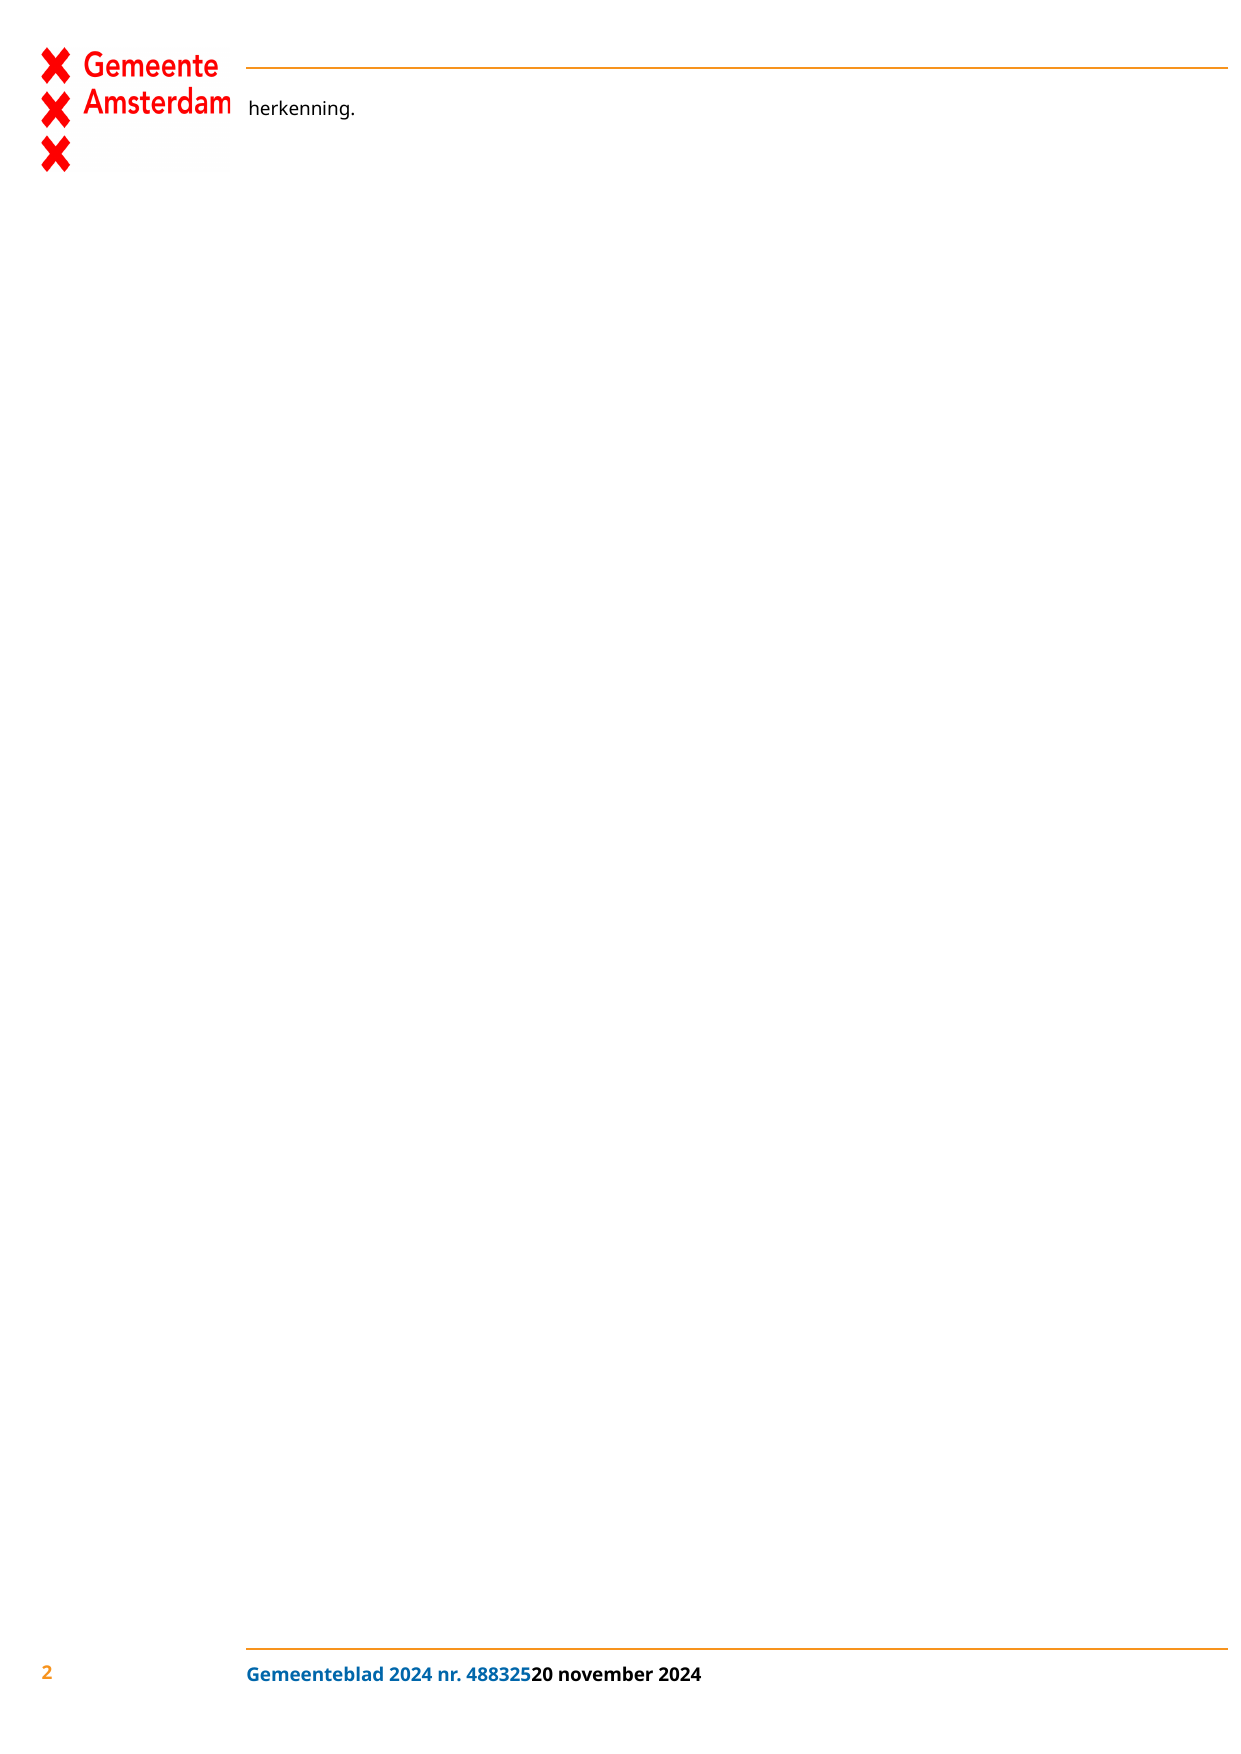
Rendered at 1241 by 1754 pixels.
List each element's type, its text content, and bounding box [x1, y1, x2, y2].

picture [41, 47, 231, 172]
text herkenning. [248, 95, 1152, 121]
